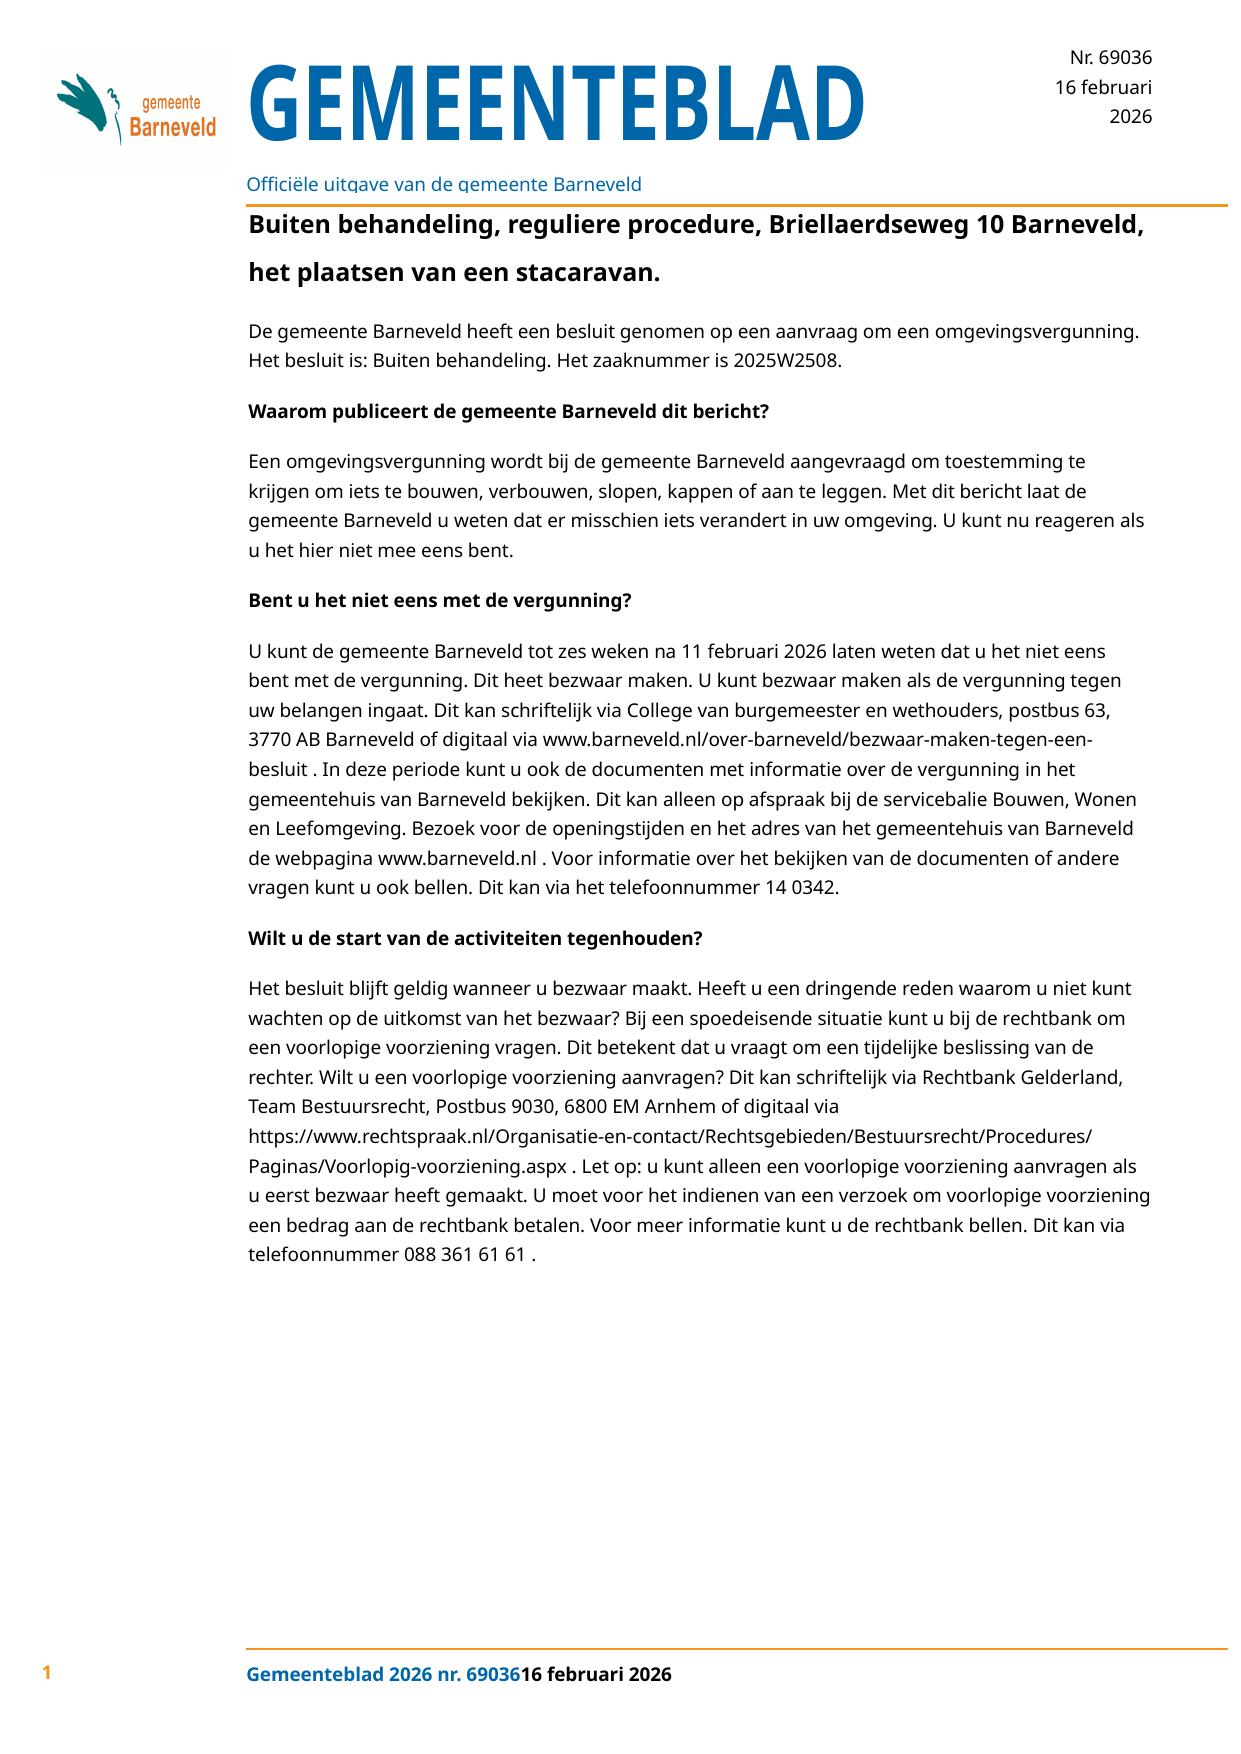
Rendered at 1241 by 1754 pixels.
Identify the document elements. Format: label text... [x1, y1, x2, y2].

text Waarom publiceert de gemeente Barneveld dit bericht? [248, 398, 1152, 424]
text Het besluit blijft geldig wanneer u bezwaar maakt. Heeft u een dringende reden waarom u niet kunt wachten op de uitkomst van het bezwaar? Bij een spoedeisende situatie kunt u bij de rechtbank om een voorlopige voorziening vragen. Dit betekent dat u vraagt om een tijdelijke beslissing van de rechter. Wilt u een voorlopige voorziening aanvragen? Dit kan schriftelijk via Rechtbank Gelderland, Team Bestuursrecht, Postbus 9030, 6800 EM Arnhem of digitaal via https://www.rechtspraak.nl/Organisatie-en-contact/Rechtsgebieden/Bestuursrecht/Procedures/Paginas/Voorlopig-voorziening.aspx . Let op: u kunt alleen een voorlopige voorziening aanvragen als u eerst bezwaar heeft gemaakt. U moet voor het indienen van een verzoek om voorlopige voorziening een bedrag aan de rechtbank betalen. Voor meer informatie kunt u de rechtbank bellen. Dit kan via telefoonnummer 088 361 61 61 . [248, 975, 1152, 1267]
text Een omgevingsvergunning wordt bij de gemeente Barneveld aangevraagd om toestemming te krijgen om iets te bouwen, verbouwen, slopen, kappen of aan te leggen. Met dit bericht laat de gemeente Barneveld u weten dat er misschien iets verandert in uw omgeving. U kunt nu reageren als u het hier niet mee eens bent. [248, 448, 1152, 563]
text Buiten behandeling, reguliere procedure, Briellaerdseweg 10 Barneveld, het plaatsen van een stacaravan. [248, 207, 1152, 288]
text Wilt u de start van de activiteiten tegenhouden? [248, 925, 1152, 951]
picture [41, 47, 231, 172]
text U kunt de gemeente Barneveld tot zes weken na 11 februari 2026 laten weten dat u het niet eens bent met de vergunning. Dit heet bezwaar maken. U kunt bezwaar maken als de vergunning tegen uw belangen ingaat. Dit kan schriftelijk via College van burgemeester en wethouders, postbus 63, 3770 AB Barneveld of digitaal via www.barneveld.nl/over-barneveld/bezwaar-maken-tegen-een-besluit . In deze periode kunt u ook de documenten met informatie over de vergunning in het gemeentehuis van Barneveld bekijken. Dit kan alleen op afspraak bij de servicebalie Bouwen, Wonen en Leefomgeving. Bezoek voor de openingstijden en het adres van het gemeentehuis van Barneveld de webpagina www.barneveld.nl . Voor informatie over het bekijken van de documenten of andere vragen kunt u ook bellen. Dit kan via het telefoonnummer 14 0342. [248, 638, 1152, 900]
text De gemeente Barneveld heeft een besluit genomen op een aanvraag om een omgevingsvergunning. Het besluit is: Buiten behandeling. Het zaaknummer is 2025W2508. [248, 318, 1152, 373]
text Bent u het niet eens met de vergunning? [248, 587, 1152, 613]
